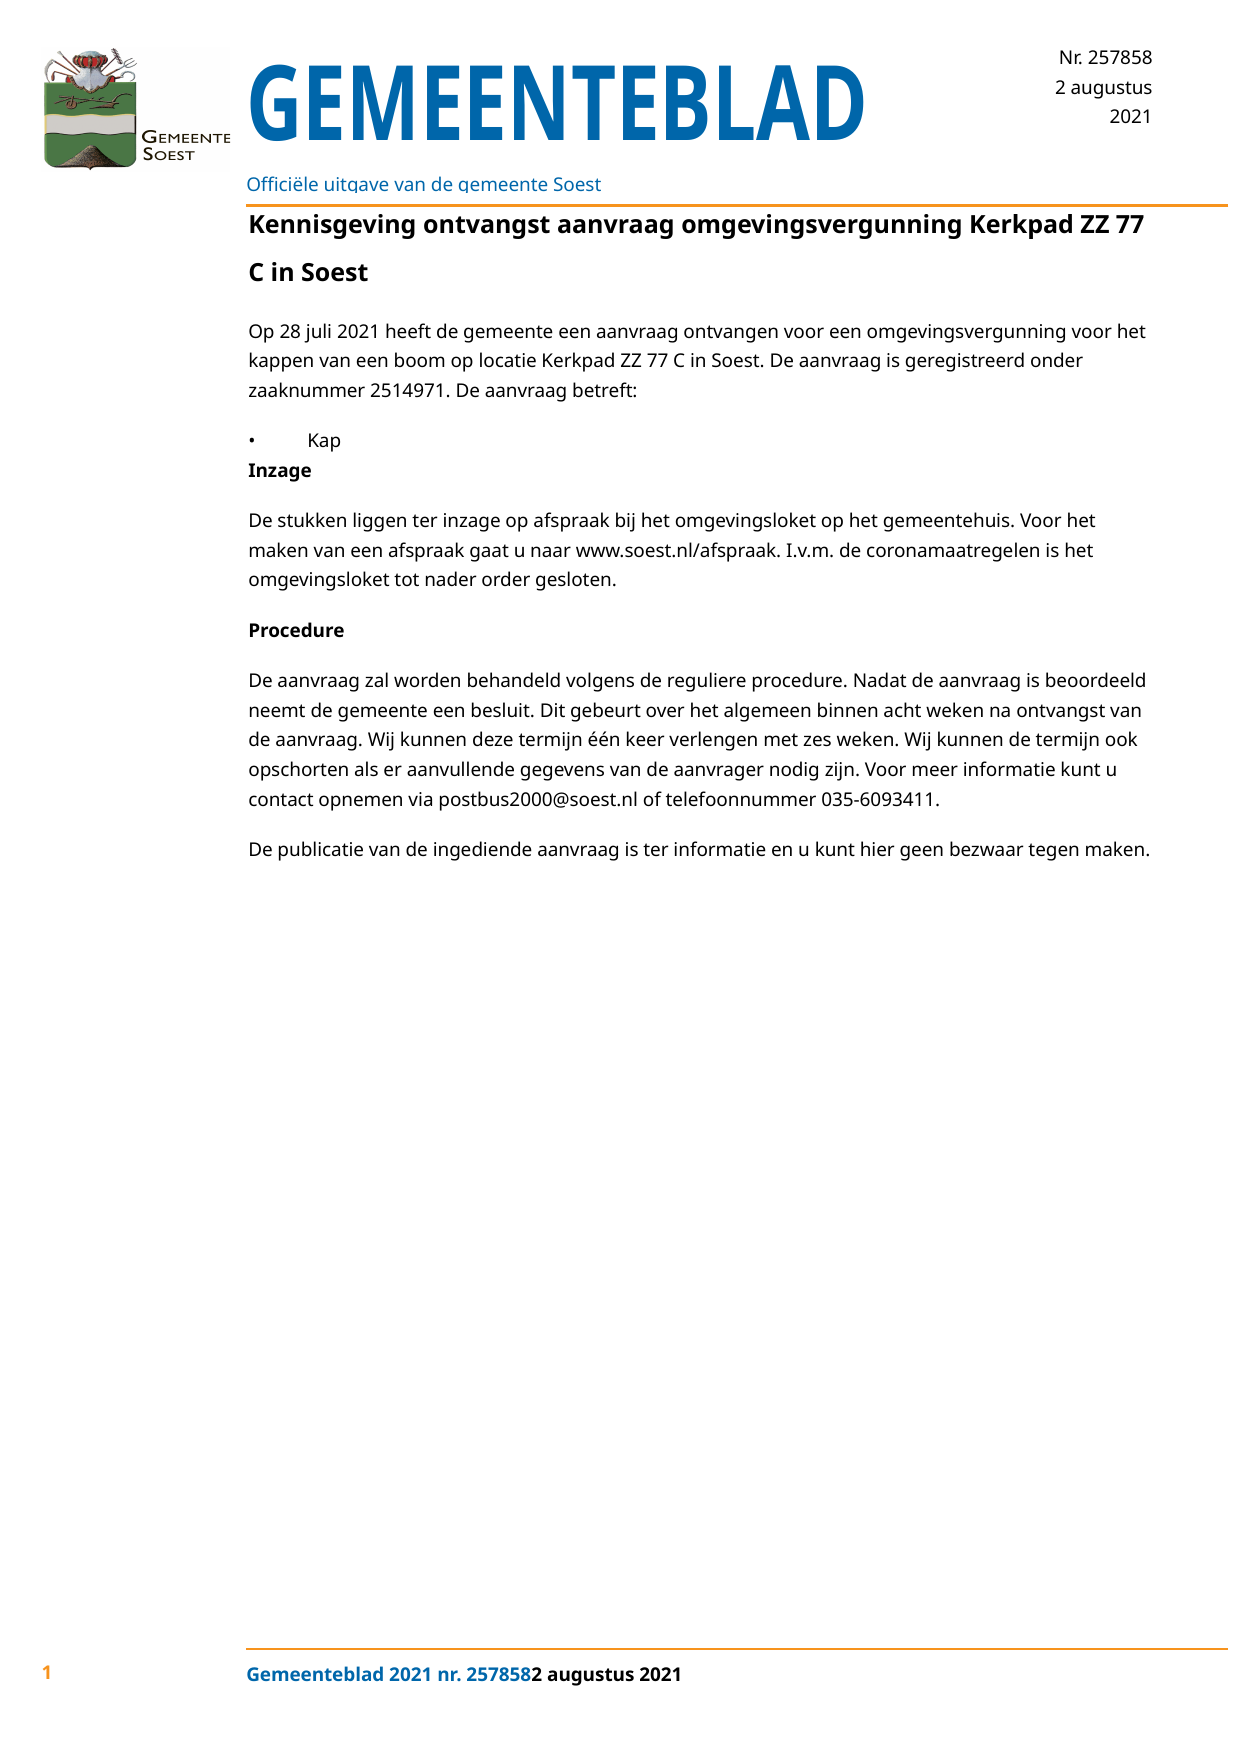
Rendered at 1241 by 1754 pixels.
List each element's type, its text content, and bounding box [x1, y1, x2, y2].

text De publicatie van de ingediende aanvraag is ter informatie en u kunt hier geen bezwaar tegen maken. [248, 836, 1152, 862]
text De stukken liggen ter inzage op afspraak bij het omgevingsloket op het gemeentehuis. Voor het maken van een afspraak gaat u naar www.soest.nl/afspraak. I.v.m. de coronamaatregelen is het omgevingsloket tot nader order gesloten. [248, 507, 1152, 592]
picture [41, 47, 231, 172]
text Procedure [248, 617, 1152, 643]
list Kap [248, 427, 1152, 453]
text Inzage [248, 457, 1152, 483]
text De aanvraag zal worden behandeld volgens de reguliere procedure. Nadat de aanvraag is beoordeeld neemt de gemeente een besluit. Dit gebeurt over het algemeen binnen acht weken na ontvangst van de aanvraag. Wij kunnen deze termijn één keer verlengen met zes weken. Wij kunnen de termijn ook opschorten als er aanvullende gegevens van de aanvrager nodig zijn. Voor meer informatie kunt u contact opnemen via postbus2000@soest.nl of telefoonnummer 035-6093411. [248, 667, 1152, 812]
text Kennisgeving ontvangst aanvraag omgevingsvergunning Kerkpad ZZ 77 C in Soest [248, 207, 1152, 288]
text Op 28 juli 2021 heeft de gemeente een aanvraag ontvangen voor een omgevingsvergunning voor het kappen van een boom op locatie Kerkpad ZZ 77 C in Soest. De aanvraag is geregistreerd onder zaaknummer 2514971. De aanvraag betreft: [248, 318, 1152, 403]
